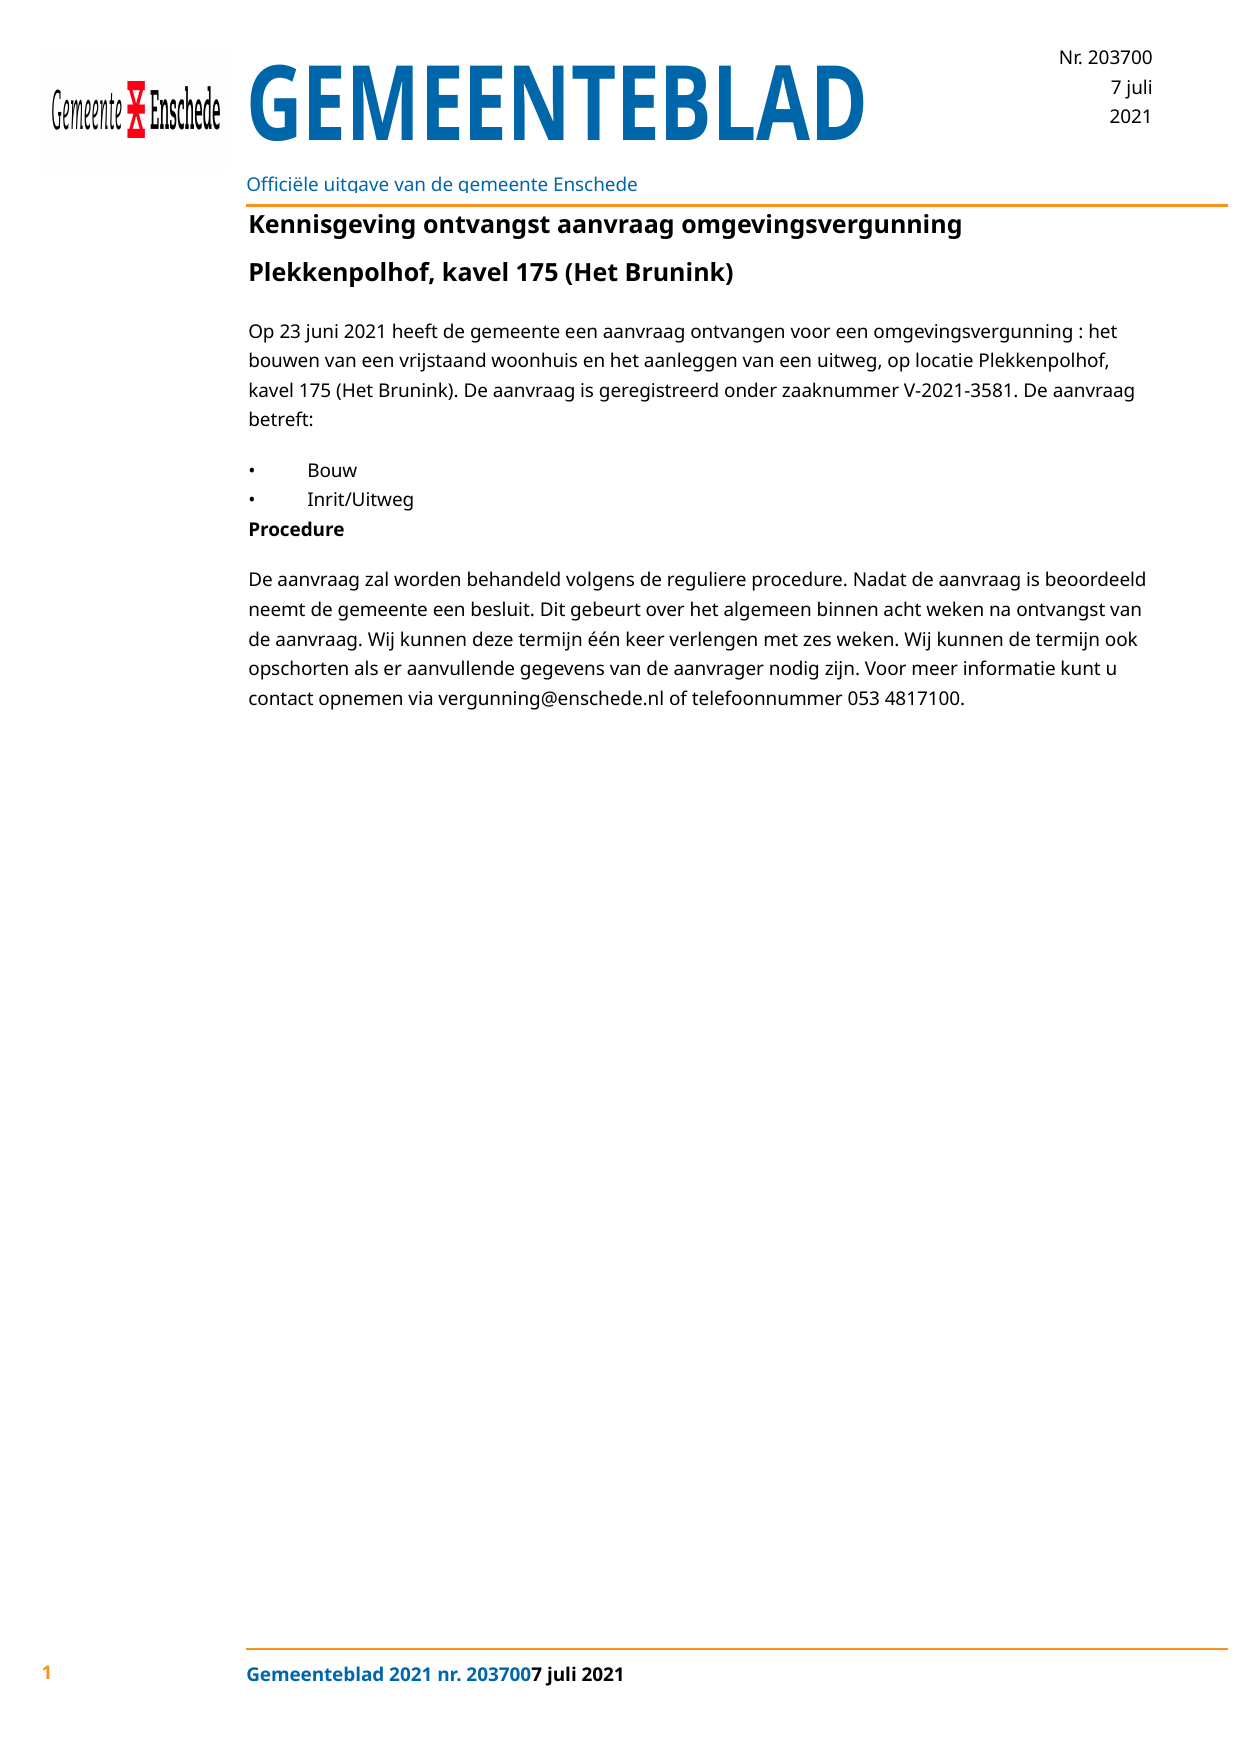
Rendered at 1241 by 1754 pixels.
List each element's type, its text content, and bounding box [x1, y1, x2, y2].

text Kennisgeving ontvangst aanvraag omgevingsvergunning Plekkenpolhof, kavel 175 (Het Brunink) [248, 207, 1152, 288]
list Inrit/Uitweg [248, 487, 1152, 512]
list Bouw [248, 457, 1152, 483]
text Op 23 juni 2021 heeft de gemeente een aanvraag ontvangen voor een omgevingsvergunning : het bouwen van een vrijstaand woonhuis en het aanleggen van een uitweg, op locatie Plekkenpolhof, kavel 175 (Het Brunink). De aanvraag is geregistreerd onder zaaknummer V-2021-3581. De aanvraag betreft: [248, 318, 1152, 432]
picture [41, 47, 231, 172]
text Procedure [248, 516, 1152, 542]
text De aanvraag zal worden behandeld volgens de reguliere procedure. Nadat de aanvraag is beoordeeld neemt de gemeente een besluit. Dit gebeurt over het algemeen binnen acht weken na ontvangst van de aanvraag. Wij kunnen deze termijn één keer verlengen met zes weken. Wij kunnen de termijn ook opschorten als er aanvullende gegevens van de aanvrager nodig zijn. Voor meer informatie kunt u contact opnemen via vergunning@enschede.nl of telefoonnummer 053 4817100. [248, 567, 1152, 711]
